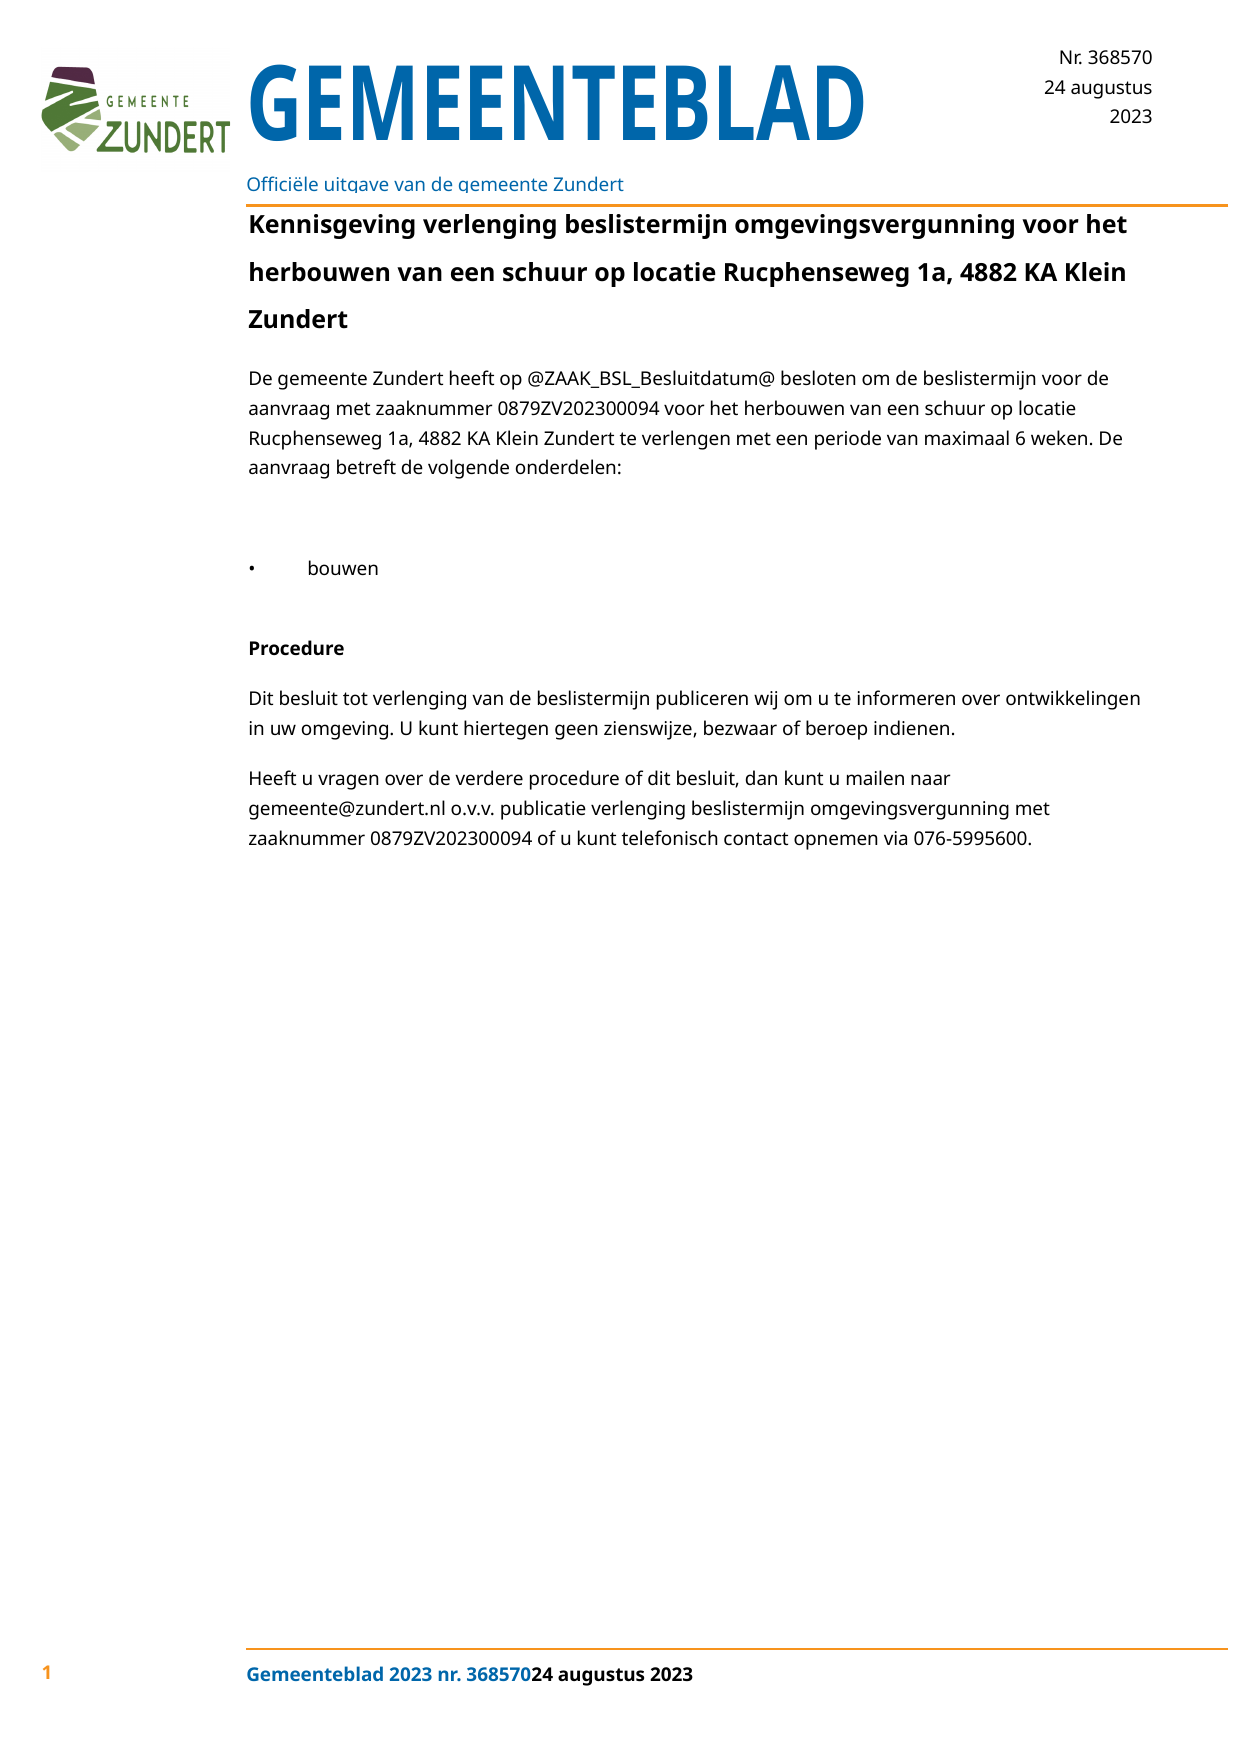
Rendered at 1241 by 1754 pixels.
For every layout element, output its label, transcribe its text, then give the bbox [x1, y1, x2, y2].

text Procedure [248, 635, 1152, 661]
list bouwen [248, 555, 1152, 581]
text Dit besluit tot verlenging van de beslistermijn publiceren wij om u te informeren over ontwikkelingen in uw omgeving. U kunt hiertegen geen zienswijze, bezwaar of beroep indienen. [248, 686, 1152, 741]
text De gemeente Zundert heeft op @ZAAK_BSL_Besluitdatum@ besloten om de beslistermijn voor de aanvraag met zaaknummer 0879ZV202300094 voor het herbouwen van een schuur op locatie Rucphenseweg 1a, 4882 KA Klein Zundert te verlengen met een periode van maximaal 6 weken. De aanvraag betreft de volgende onderdelen: [248, 366, 1152, 480]
picture [41, 47, 231, 172]
text Heeft u vragen over de verdere procedure of dit besluit, dan kunt u mailen naar gemeente@zundert.nl o.v.v. publicatie verlenging beslistermijn omgevingsvergunning met zaaknummer 0879ZV202300094 of u kunt telefonisch contact opnemen via 076-5995600. [248, 766, 1152, 850]
text Kennisgeving verlenging beslistermijn omgevingsvergunning voor het herbouwen van een schuur op locatie Rucphenseweg 1a, 4882 KA Klein Zundert [248, 207, 1152, 336]
